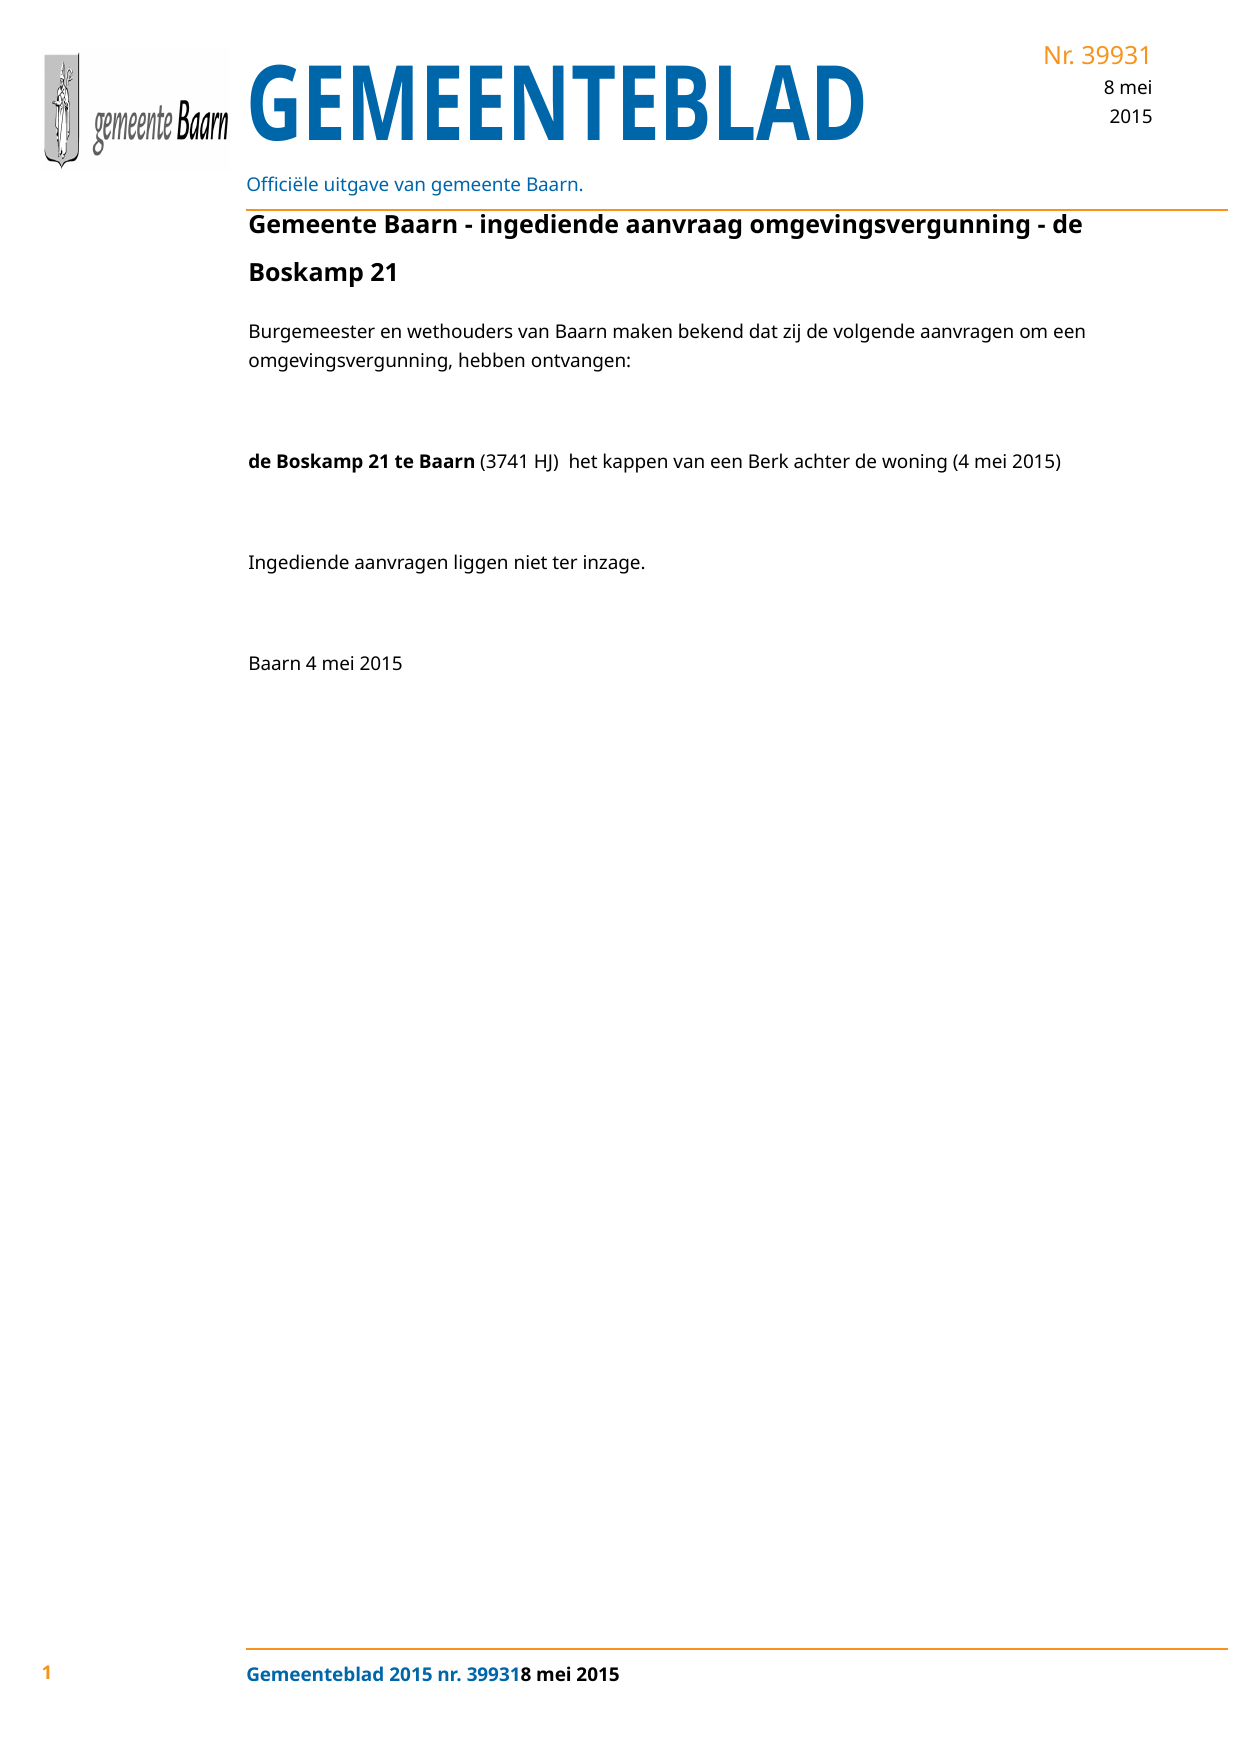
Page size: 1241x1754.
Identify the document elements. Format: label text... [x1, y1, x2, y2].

picture [41, 47, 231, 172]
text Ingediende aanvragen liggen niet ter inzage. [248, 549, 1152, 575]
text de Boskamp 21 te Baarn (3741 HJ) het kappen van een Berk achter de woning (4 mei 2015) [248, 448, 1152, 474]
text Burgemeester en wethouders van Baarn maken bekend dat zij de volgende aanvragen om een omgevingsvergunning, hebben ontvangen: [248, 318, 1152, 373]
text Baarn 4 mei 2015 [248, 650, 1152, 676]
text Gemeente Baarn - ingediende aanvraag omgevingsvergunning - de Boskamp 21 [248, 211, 1152, 288]
